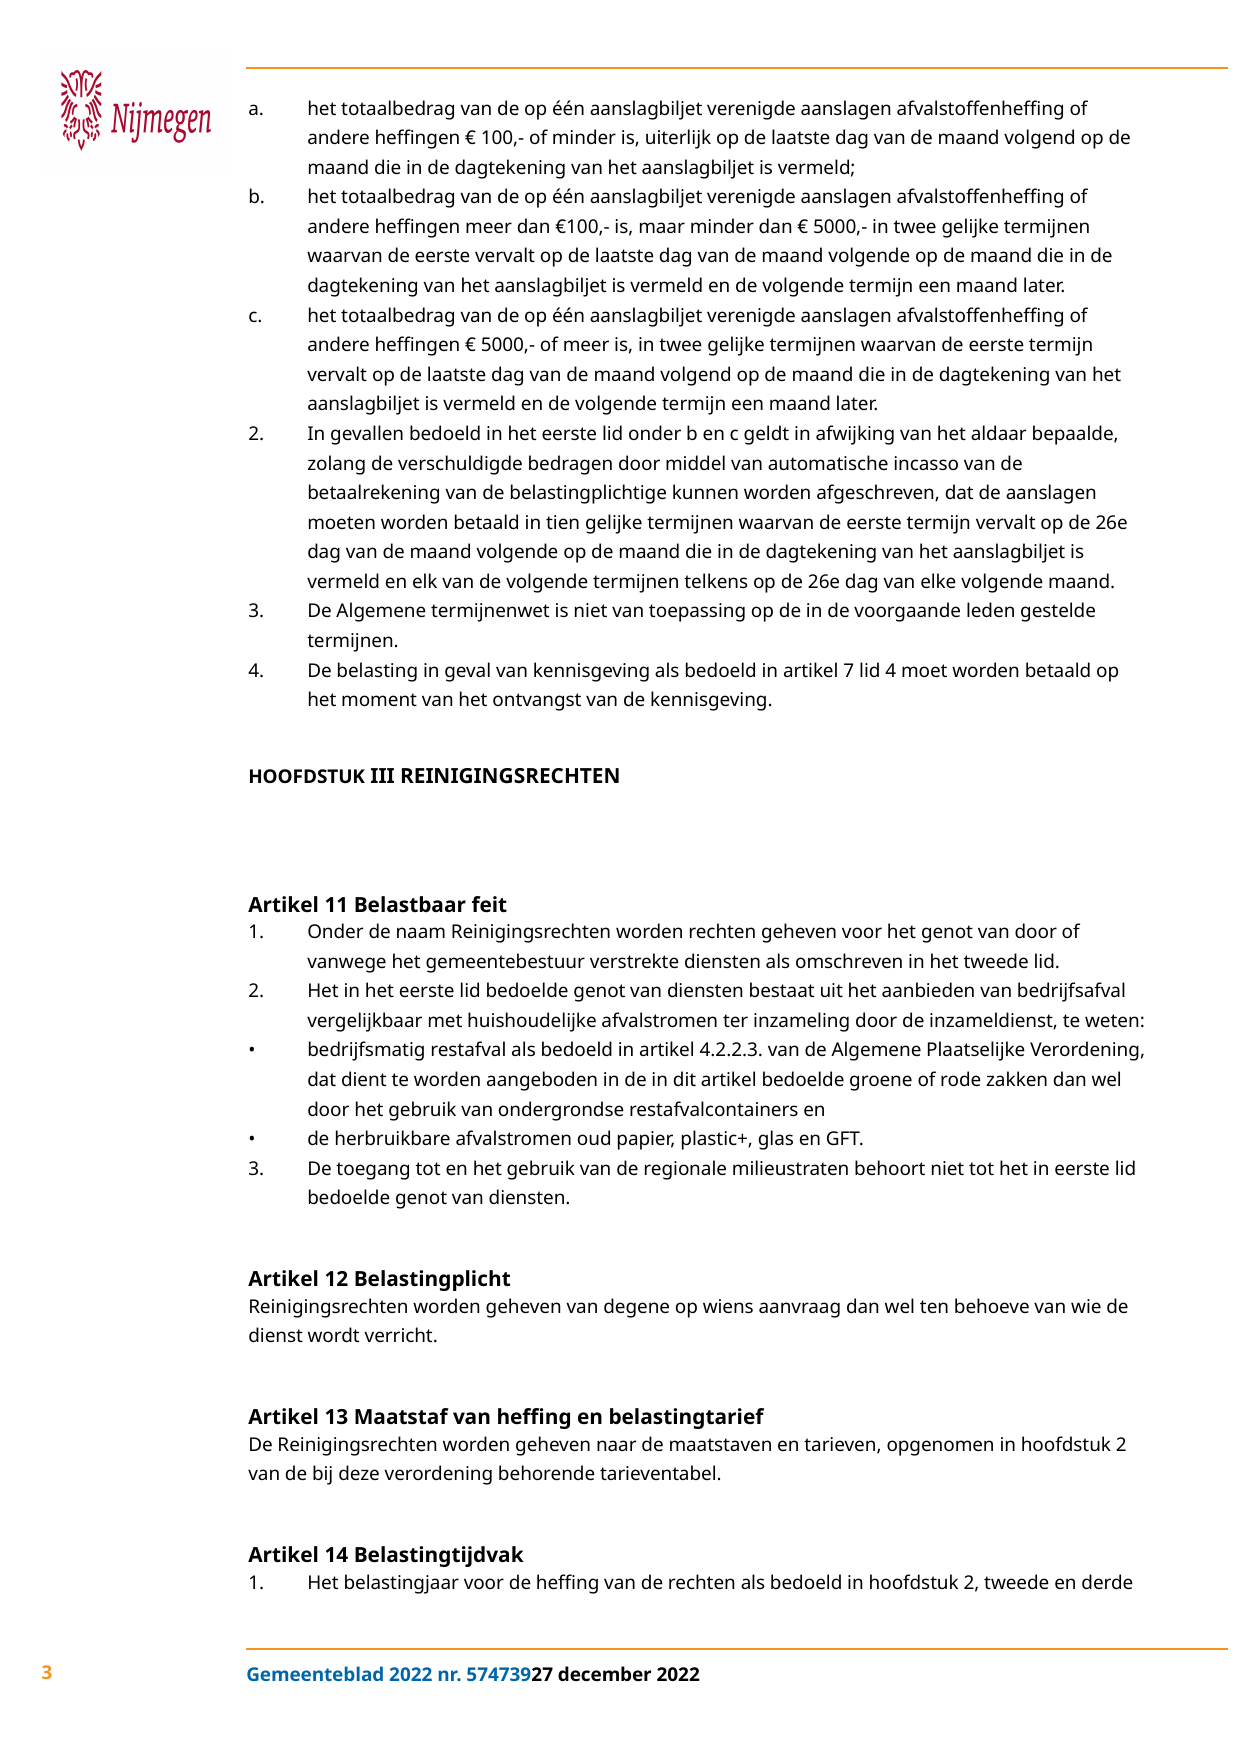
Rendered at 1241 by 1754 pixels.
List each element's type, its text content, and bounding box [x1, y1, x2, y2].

list bedrijfsmatig restafval als bedoeld in artikel 4.2.2.3. van de Algemene Plaatselijke Verordening, dat dient te worden aangeboden in de in dit artikel bedoelde groene of rode zakken dan wel door het gebruik van ondergrondse restafvalcontainers en [248, 1037, 1152, 1121]
list de herbruikbare afvalstromen oud papier, plastic+, glas en GFT. [248, 1125, 1152, 1151]
text De Reinigingsrechten worden geheven naar de maatstaven en tarieven, opgenomen in hoofdstuk 2 van de bij deze verordening behorende tarieventabel. [248, 1431, 1152, 1486]
text Artikel 13 Maatstaf van heffing en belastingtarief [248, 1402, 1152, 1431]
list De Algemene termijnenwet is niet van toepassing op de in de voorgaande leden gestelde termijnen. [248, 598, 1152, 653]
list het totaalbedrag van de op één aanslagbiljet verenigde aanslagen afvalstoffenheffing of andere heffingen € 100,- of minder is, uiterlijk op de laatste dag van de maand volgend op de maand die in de dagtekening van het aanslagbiljet is vermeld; [248, 95, 1152, 180]
list Het in het eerste lid bedoelde genot van diensten bestaat uit het aanbieden van bedrijfsafval vergelijkbaar met huishoudelijke afvalstromen ter inzameling door de inzameldienst, te weten: [248, 977, 1152, 1033]
list De toegang tot en het gebruik van de regionale milieustraten behoort niet tot het in eerste lid bedoelde genot van diensten. [248, 1155, 1152, 1210]
list het totaalbedrag van de op één aanslagbiljet verenigde aanslagen afvalstoffenheffing of andere heffingen € 5000,- of meer is, in twee gelijke termijnen waarvan de eerste termijn vervalt op de laatste dag van de maand volgend op de maand die in de dagtekening van het aanslagbiljet is vermeld en de volgende termijn een maand later. [248, 302, 1152, 416]
text Reinigingsrechten worden geheven van degene op wiens aanvraag dan wel ten behoeve van wie de dienst wordt verricht. [248, 1293, 1152, 1348]
list De belasting in geval van kennisgeving als bedoeld in artikel 7 lid 4 moet worden betaald op het moment van het ontvangst van de kennisgeving. [248, 657, 1152, 712]
picture [41, 47, 231, 172]
text Artikel 11 Belastbaar feit [248, 890, 1152, 918]
list het totaalbedrag van de op één aanslagbiljet verenigde aanslagen afvalstoffenheffing of andere heffingen meer dan €100,- is, maar minder dan € 5000,- in twee gelijke termijnen waarvan de eerste vervalt op de laatste dag van de maand volgende op de maand die in de dagtekening van het aanslagbiljet is vermeld en de volgende termijn een maand later. [248, 183, 1152, 298]
list In gevallen bedoeld in het eerste lid onder b en c geldt in afwijking van het aldaar bepaalde, zolang de verschuldigde bedragen door middel van automatische incasso van de betaalrekening van de belastingplichtige kunnen worden afgeschreven, dat de aanslagen moeten worden betaald in tien gelijke termijnen waarvan de eerste termijn vervalt op de 26e dag van de maand volgende op de maand die in de dagtekening van het aanslagbiljet is vermeld en elk van de volgende termijnen telkens op de 26e dag van elke volgende maand. [248, 420, 1152, 594]
list Het belastingjaar voor de heffing van de rechten als bedoeld in hoofdstuk 2, tweede en derde [248, 1569, 1152, 1595]
list Onder de naam Reinigingsrechten worden rechten geheven voor het genot van door of vanwege het gemeentebestuur verstrekte diensten als omschreven in het tweede lid. [248, 918, 1152, 973]
text Artikel 14 Belastingtijdvak [248, 1541, 1152, 1569]
text Artikel 12 Belastingplicht [248, 1264, 1152, 1293]
text HOOFDSTUK III REINIGINGSRECHTEN [248, 762, 1152, 790]
